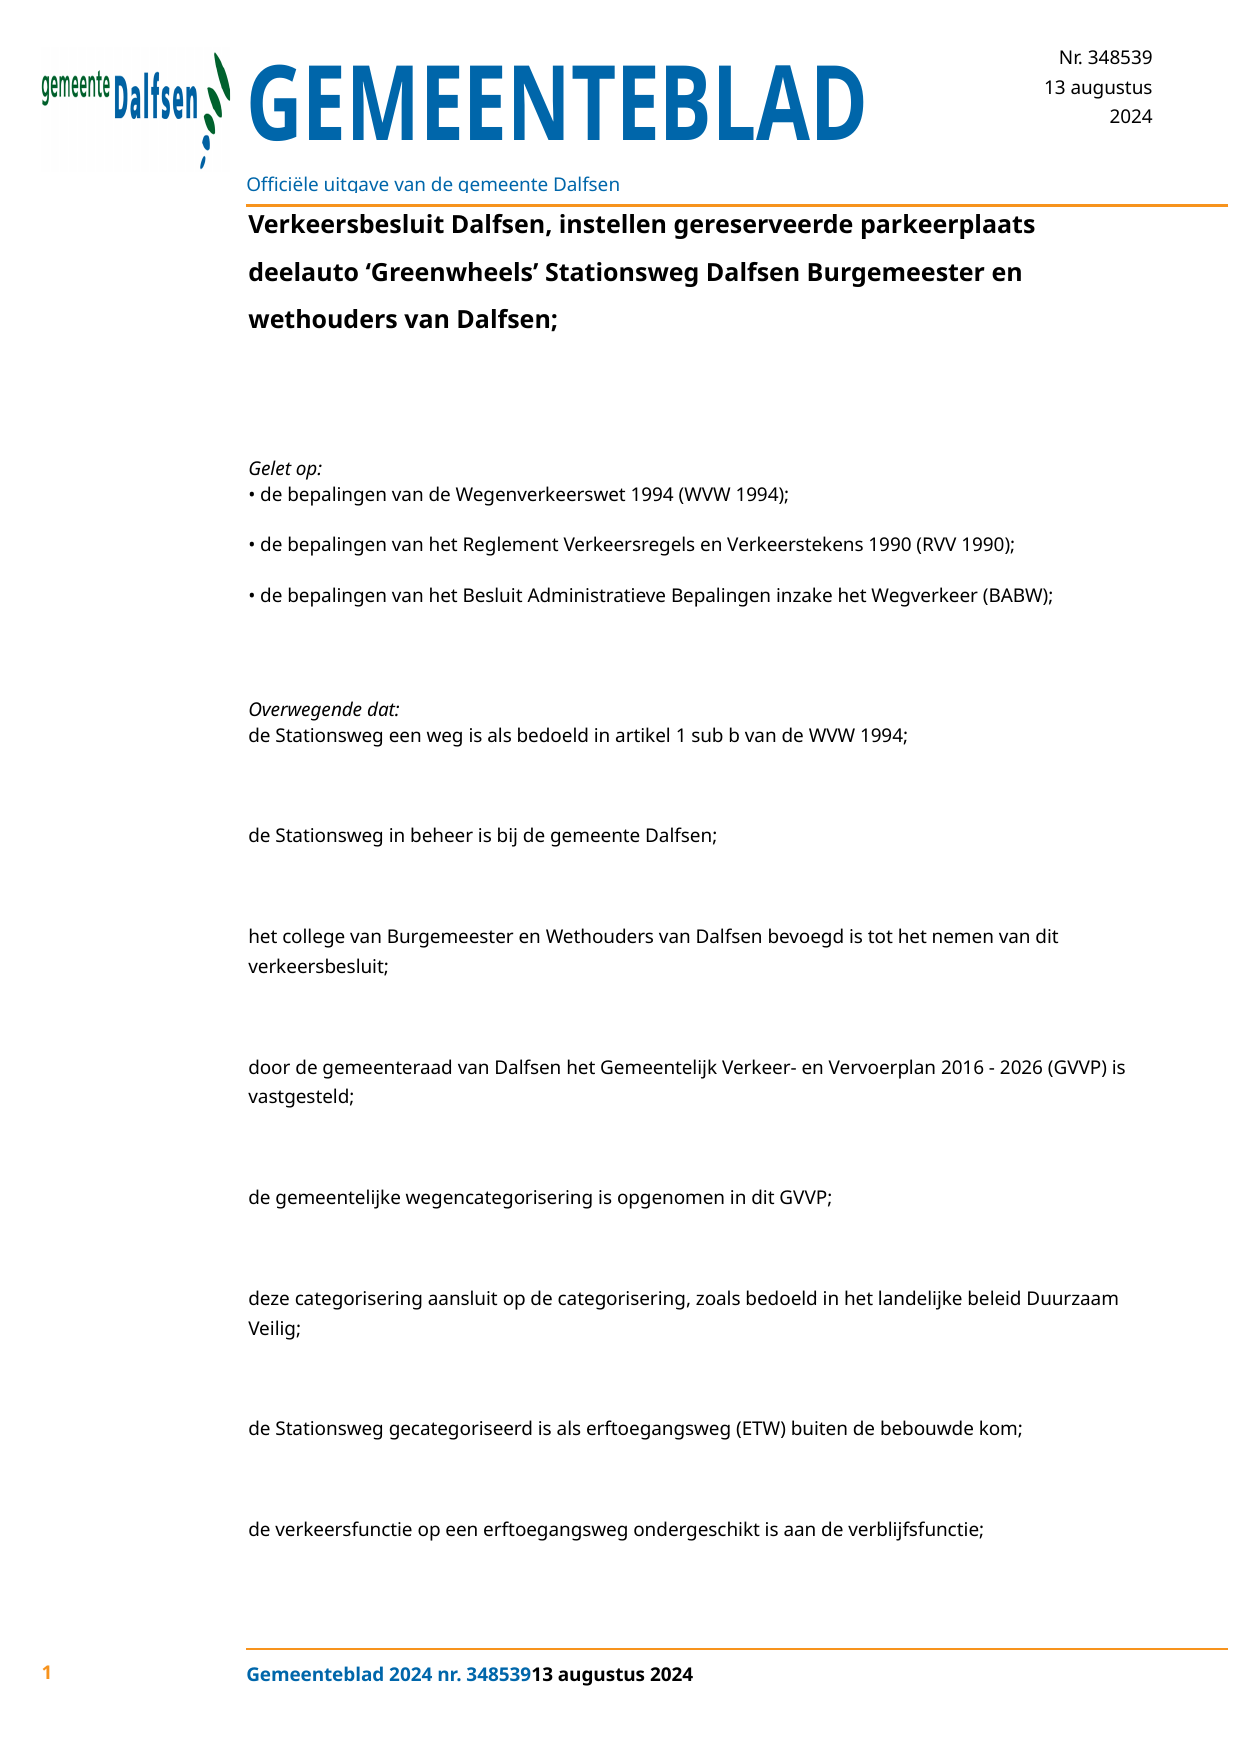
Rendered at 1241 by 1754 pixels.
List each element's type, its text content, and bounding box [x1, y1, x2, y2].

text • de bepalingen van het Besluit Administratieve Bepalingen inzake het Wegverkeer (BABW); [248, 582, 1152, 607]
text Overwegende dat: [248, 696, 1152, 722]
text de Stationsweg gecategoriseerd is als erftoegangsweg (ETW) buiten de bebouwde kom; [248, 1416, 1152, 1441]
text • de bepalingen van het Reglement Verkeersregels en Verkeerstekens 1990 (RVV 1990); [248, 531, 1152, 557]
text de Stationsweg een weg is als bedoeld in artikel 1 sub b van de WVW 1994; [248, 722, 1152, 748]
text Gelet op: [248, 455, 1152, 481]
text de Stationsweg in beheer is bij de gemeente Dalfsen; [248, 823, 1152, 848]
text deze categorisering aansluit op de categorisering, zoals bedoeld in het landelijke beleid Duurzaam Veilig; [248, 1285, 1152, 1341]
text Verkeersbesluit Dalfsen, instellen gereserveerde parkeerplaats deelauto ‘Greenwheels’ Stationsweg Dalfsen Burgemeester en wethouders van Dalfsen; [248, 207, 1152, 336]
text door de gemeenteraad van Dalfsen het Gemeentelijk Verkeer- en Vervoerplan 2016 - 2026 (GVVP) is vastgesteld; [248, 1054, 1152, 1109]
text het college van Burgemeester en Wethouders van Dalfsen bevoegd is tot het nemen van dit verkeersbesluit; [248, 923, 1152, 979]
text de gemeentelijke wegencategorisering is opgenomen in dit GVVP; [248, 1184, 1152, 1210]
picture [41, 47, 231, 172]
text • de bepalingen van de Wegenverkeerswet 1994 (WVW 1994); [248, 481, 1152, 507]
text de verkeersfunctie op een erftoegangsweg ondergeschikt is aan de verblijfsfunctie; [248, 1516, 1152, 1542]
